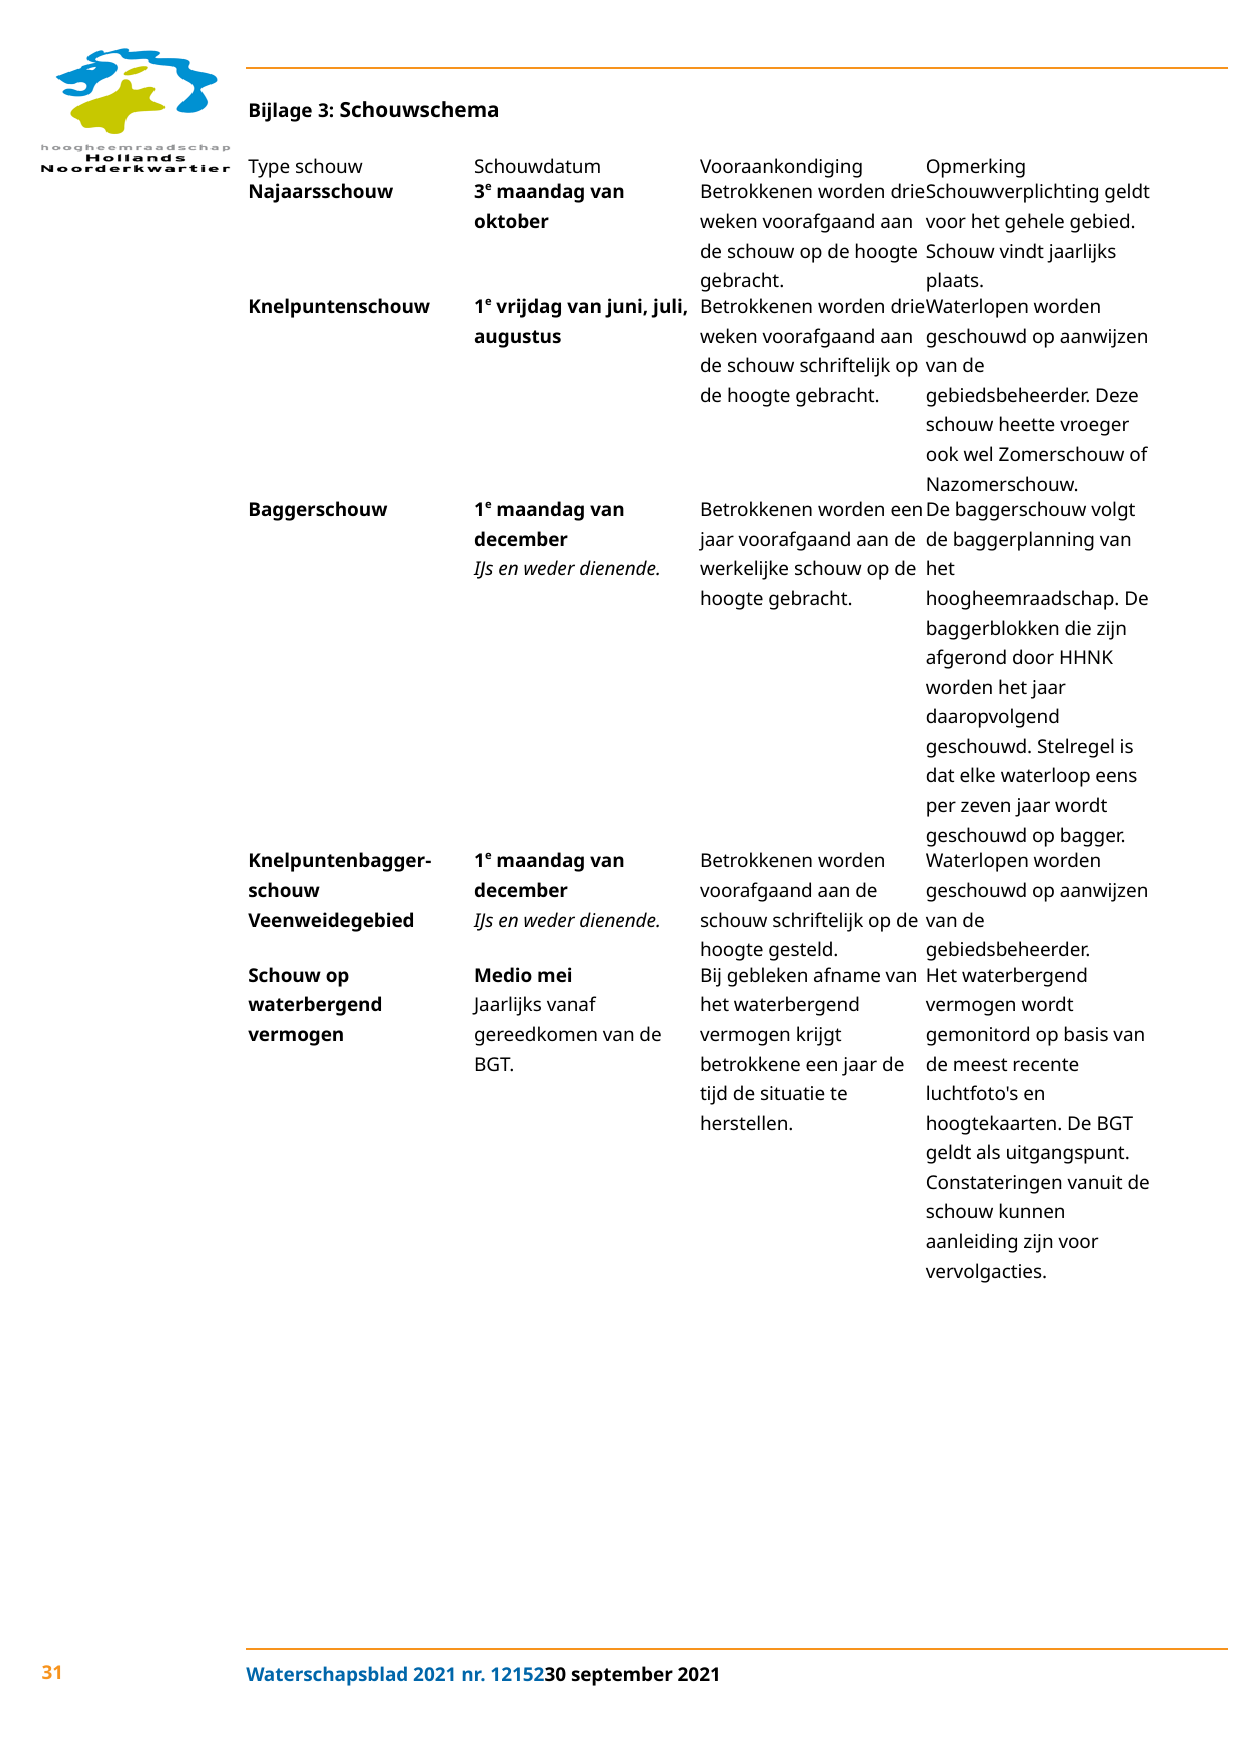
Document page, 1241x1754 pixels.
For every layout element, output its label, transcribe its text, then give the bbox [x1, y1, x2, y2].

table_cell Betrokkenen worden drie weken voorafgaand aan de schouw schriftelijk op de hoogte gebracht. [700, 293, 926, 496]
table_cell Knelpuntenbagger-schouw Veenweidegebied [248, 848, 474, 962]
table_cell Schouw op waterbergend vermogen [248, 962, 474, 1284]
table_cell Baggerschouw [248, 496, 474, 848]
table_cell Najaarsschouw [248, 179, 474, 293]
table_cell Knelpuntenschouw [248, 293, 474, 496]
table_cell Bij gebleken afname van het waterbergend vermogen krijgt betrokkene een jaar de tijd de situatie te herstellen. [700, 962, 926, 1284]
table_header Type schouw [248, 153, 474, 179]
text Bijlage 3: Schouwschema [248, 95, 1152, 123]
table_cell 1e vrijdag van juni, juli, augustus [474, 293, 700, 496]
table_cell Betrokkenen worden drie weken voorafgaand aan de schouw op de hoogte gebracht. [700, 179, 926, 293]
table_cell 3e maandag van oktober [474, 179, 700, 293]
table_cell Medio mei Jaarlijks vanaf gereedkomen van de BGT. [474, 962, 700, 1284]
table_cell Het waterbergend vermogen wordt gemonitord op basis van de meest recente luchtfoto's en hoogtekaarten. De BGT geldt als uitgangspunt. Constateringen vanuit de schouw kunnen aanleiding zijn voor vervolgacties. [926, 962, 1152, 1284]
table_cell Waterlopen worden geschouwd op aanwijzen van de gebiedsbeheerder. [926, 848, 1152, 962]
table_cell Betrokkenen worden voorafgaand aan de schouw schriftelijk op de hoogte gesteld. [700, 848, 926, 962]
picture [41, 47, 231, 172]
table_cell De baggerschouw volgt de baggerplanning van het hoogheemraadschap. De baggerblokken die zijn afgerond door HHNK worden het jaar daaropvolgend geschouwd. Stelregel is dat elke waterloop eens per zeven jaar wordt geschouwd op bagger. [926, 496, 1152, 848]
table_cell 1e maandag van december IJs en weder dienende. [474, 496, 700, 848]
table_cell Betrokkenen worden een jaar voorafgaand aan de werkelijke schouw op de hoogte gebracht. [700, 496, 926, 848]
table_header Schouwdatum [474, 153, 700, 179]
table_header Opmerking [926, 153, 1152, 179]
table_cell Schouwverplichting geldt voor het gehele gebied. Schouw vindt jaarlijks plaats. [926, 179, 1152, 293]
table_cell 1e maandag van december IJs en weder dienende. [474, 848, 700, 962]
table_cell Waterlopen worden geschouwd op aanwijzen van de gebiedsbeheerder. Deze schouw heette vroeger ook wel Zomerschouw of Nazomerschouw. [926, 293, 1152, 496]
table_header Vooraankondiging [700, 153, 926, 179]
